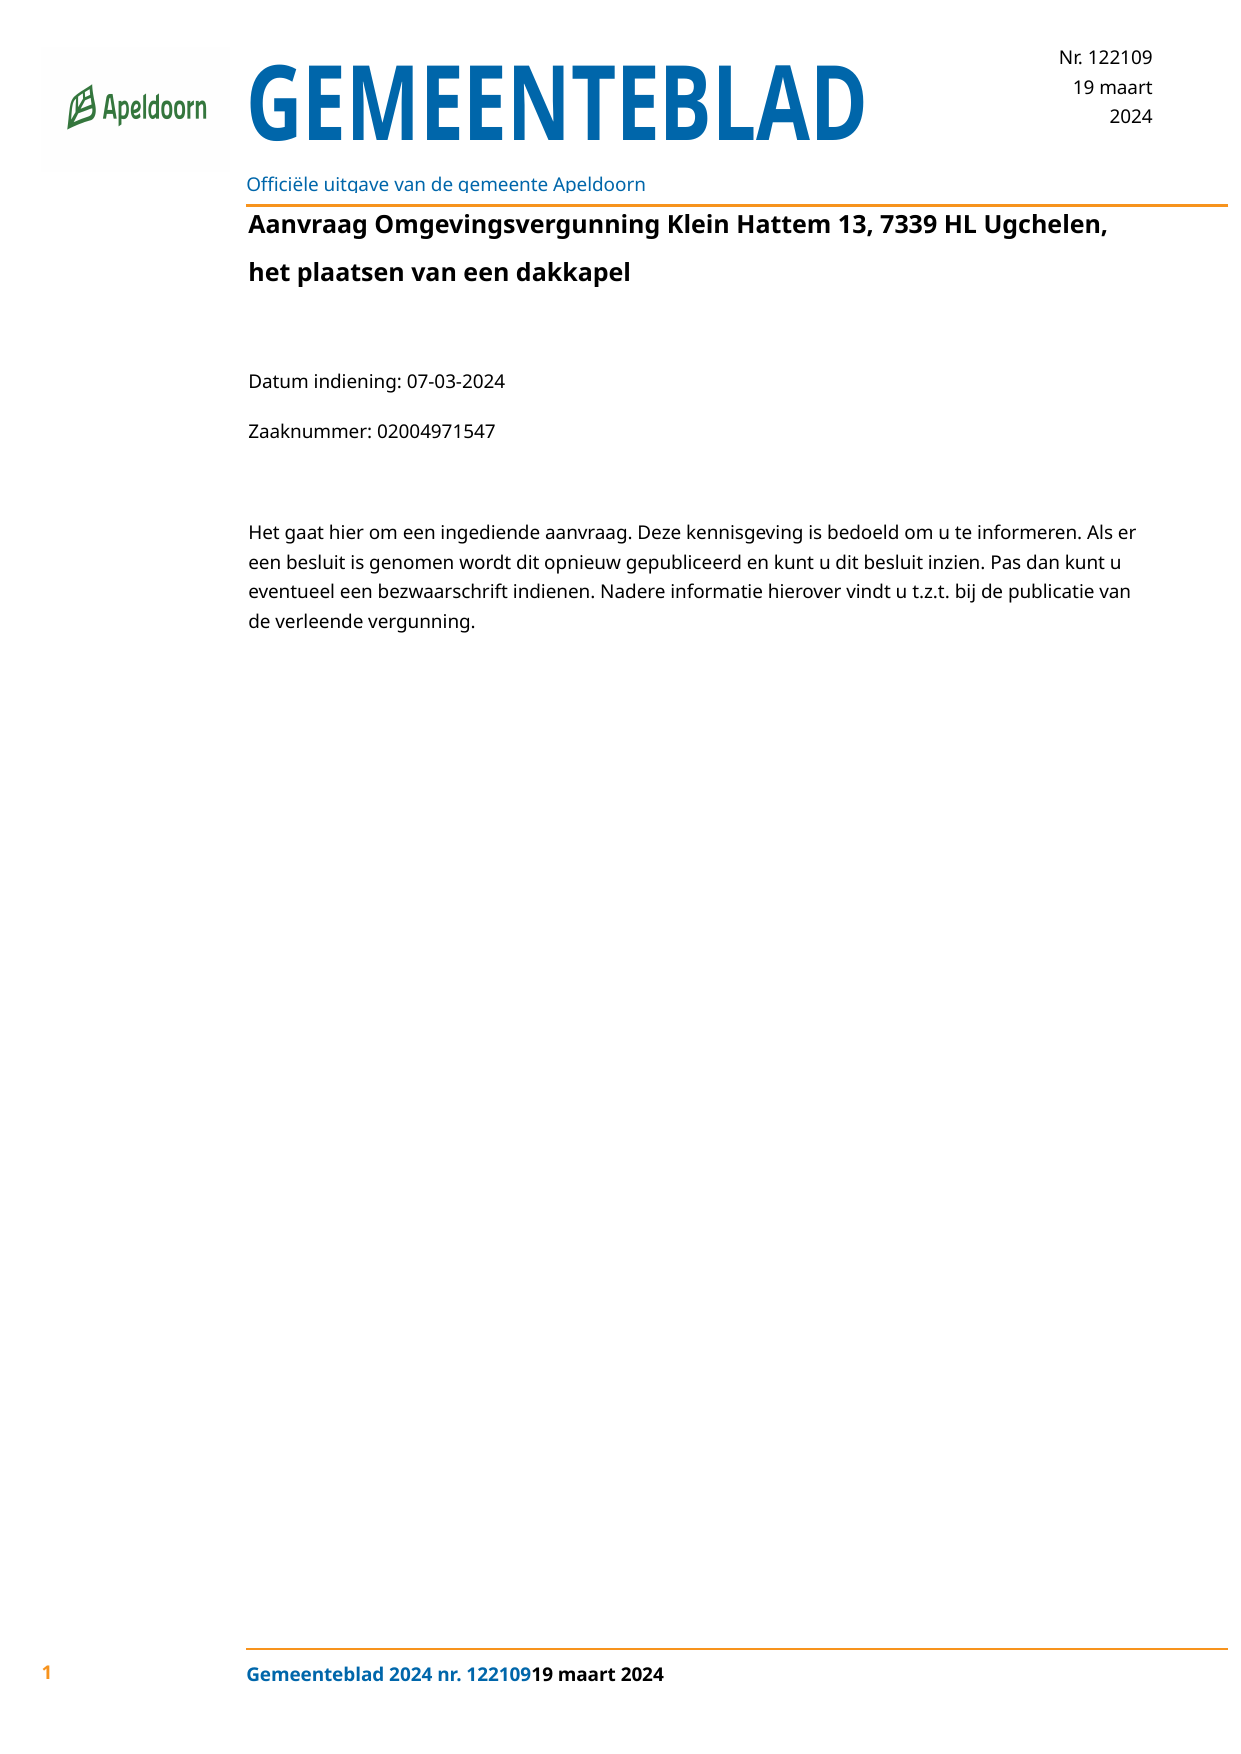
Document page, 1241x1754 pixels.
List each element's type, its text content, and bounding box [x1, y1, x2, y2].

text Aanvraag Omgevingsvergunning Klein Hattem 13, 7339 HL Ugchelen, het plaatsen van een dakkapel [248, 207, 1152, 288]
text Datum indiening: 07-03-2024 [248, 368, 1152, 394]
picture [41, 47, 231, 172]
text Het gaat hier om een ingediende aanvraag. Deze kennisgeving is bedoeld om u te informeren. Als er een besluit is genomen wordt dit opnieuw gepubliceerd en kunt u dit besluit inzien. Pas dan kunt u eventueel een bezwaarschrift indienen. Nadere informatie hierover vindt u t.z.t. bij de publicatie van de verleende vergunning. [248, 519, 1152, 634]
text Zaaknummer: 02004971547 [248, 419, 1152, 444]
